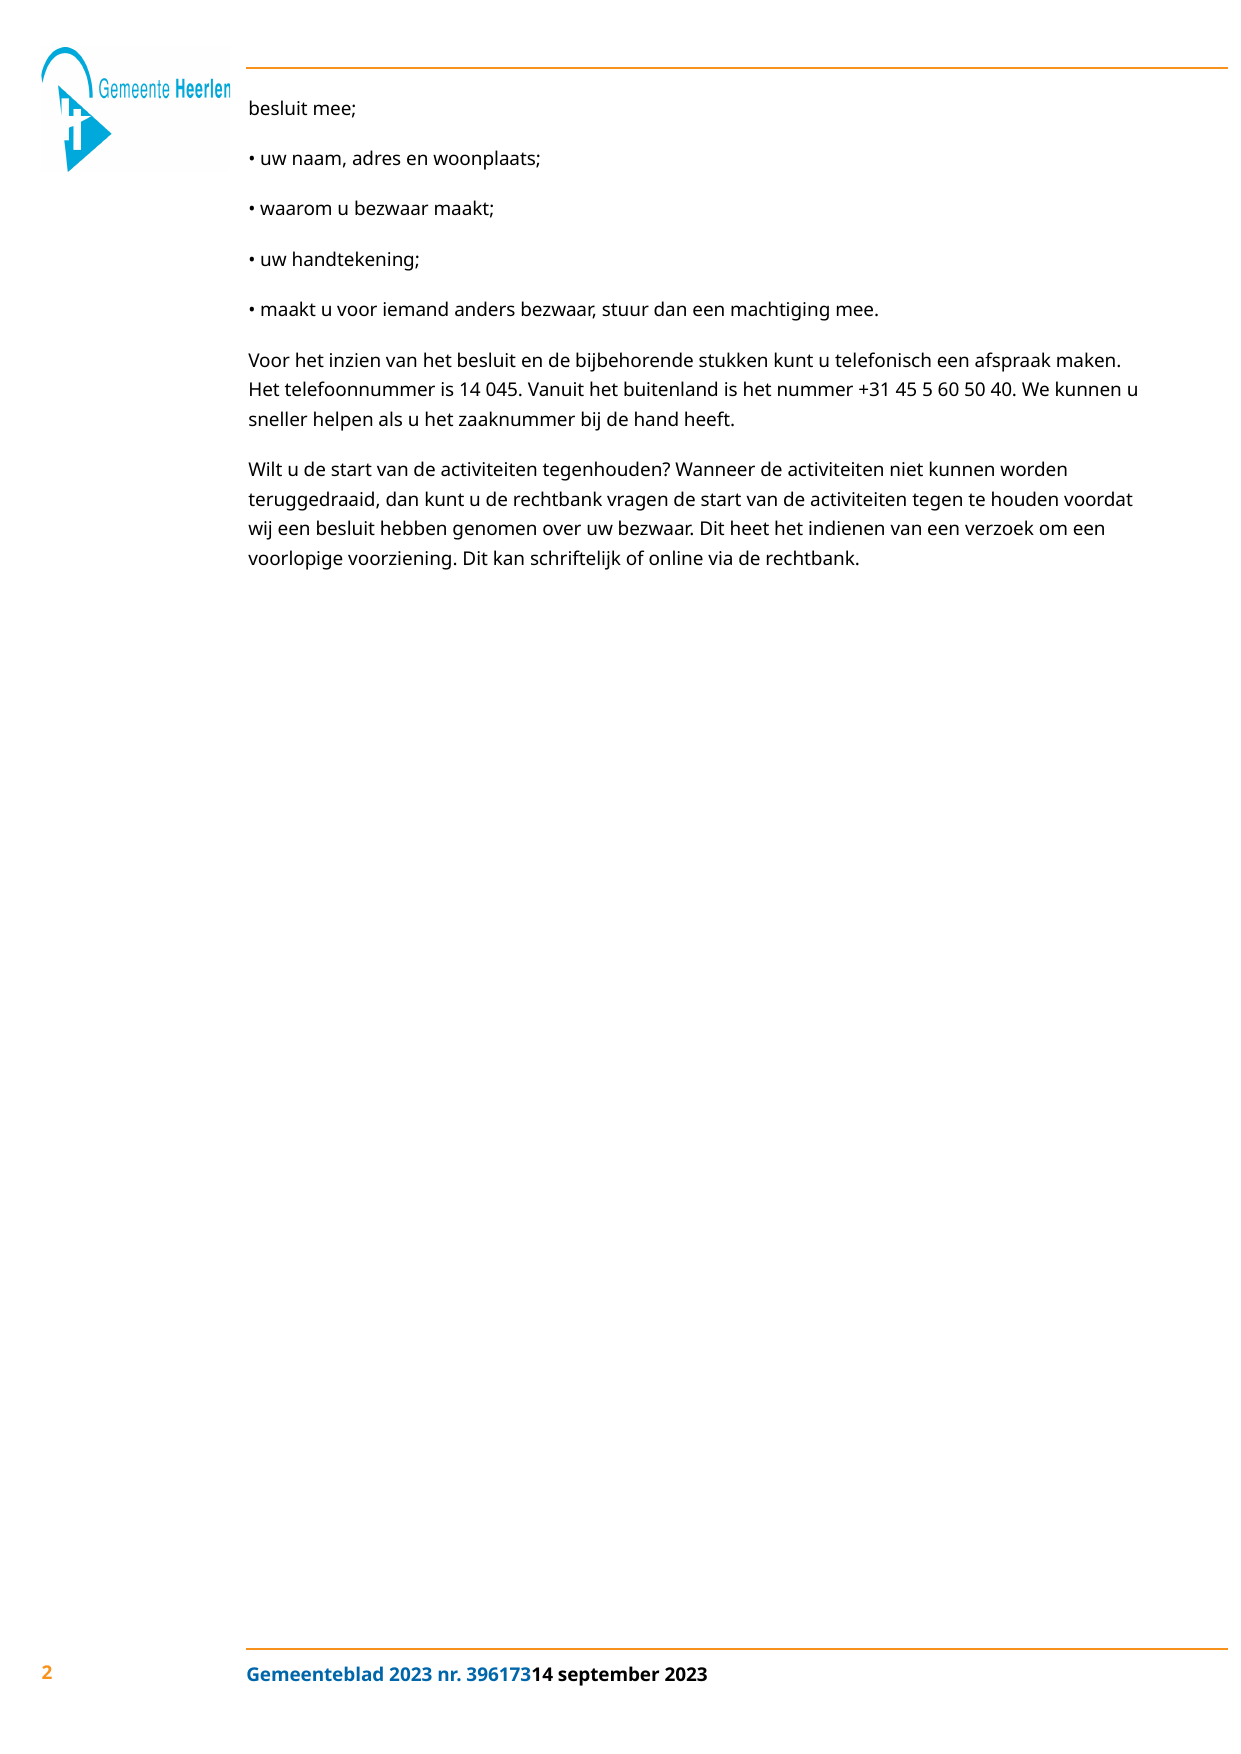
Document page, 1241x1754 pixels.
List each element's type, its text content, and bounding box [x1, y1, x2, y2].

picture [41, 47, 231, 172]
text Wilt u de start van de activiteiten tegenhouden? Wanneer de activiteiten niet kunnen worden teruggedraaid, dan kunt u de rechtbank vragen de start van de activiteiten tegen te houden voordat wij een besluit hebben genomen over uw bezwaar. Dit heet het indienen van een verzoek om een voorlopige voorziening. Dit kan schriftelijk of online via de rechtbank. [248, 456, 1152, 571]
text • uw naam, adres en woonplaats; [248, 145, 1152, 171]
text Voor het inzien van het besluit en de bijbehorende stukken kunt u telefonisch een afspraak maken. Het telefoonnummer is 14 045. Vanuit het buitenland is het nummer +31 45 5 60 50 40. We kunnen u sneller helpen als u het zaaknummer bij de hand heeft. [248, 347, 1152, 432]
text • waarom u bezwaar maakt; [248, 196, 1152, 221]
text • uw handtekening; [248, 246, 1152, 272]
text • maakt u voor iemand anders bezwaar, stuur dan een machtiging mee. [248, 296, 1152, 322]
picture [41, 47, 59, 70]
text besluit mee; [248, 95, 1152, 121]
